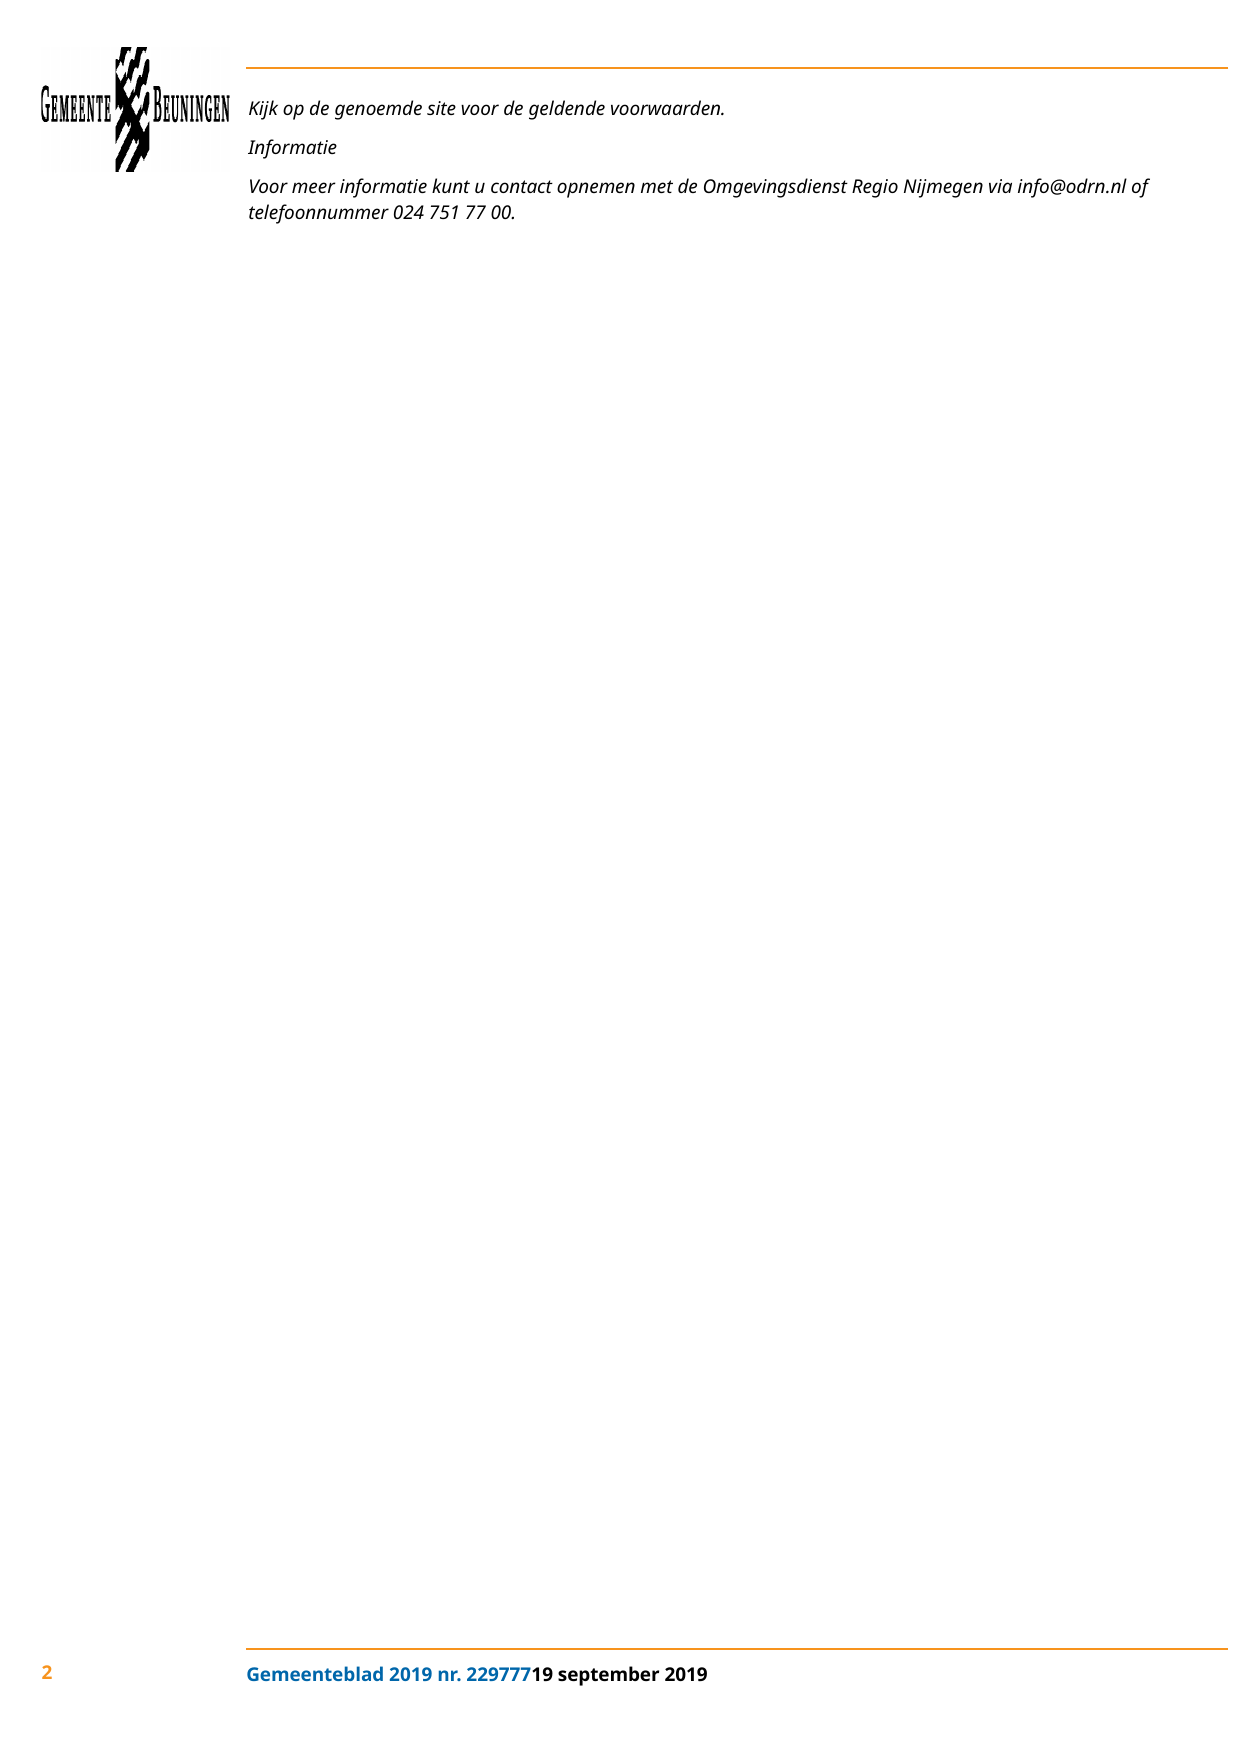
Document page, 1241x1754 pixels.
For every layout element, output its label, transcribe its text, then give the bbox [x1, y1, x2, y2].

text Voor meer informatie kunt u contact opnemen met de Omgevingsdienst Regio Nijmegen via info@odrn.nl of telefoonnummer 024 751 77 00. [248, 173, 1152, 225]
text Informatie [248, 134, 1152, 160]
picture [41, 47, 231, 172]
text Kijk op de genoemde site voor de geldende voorwaarden. [248, 95, 1152, 121]
